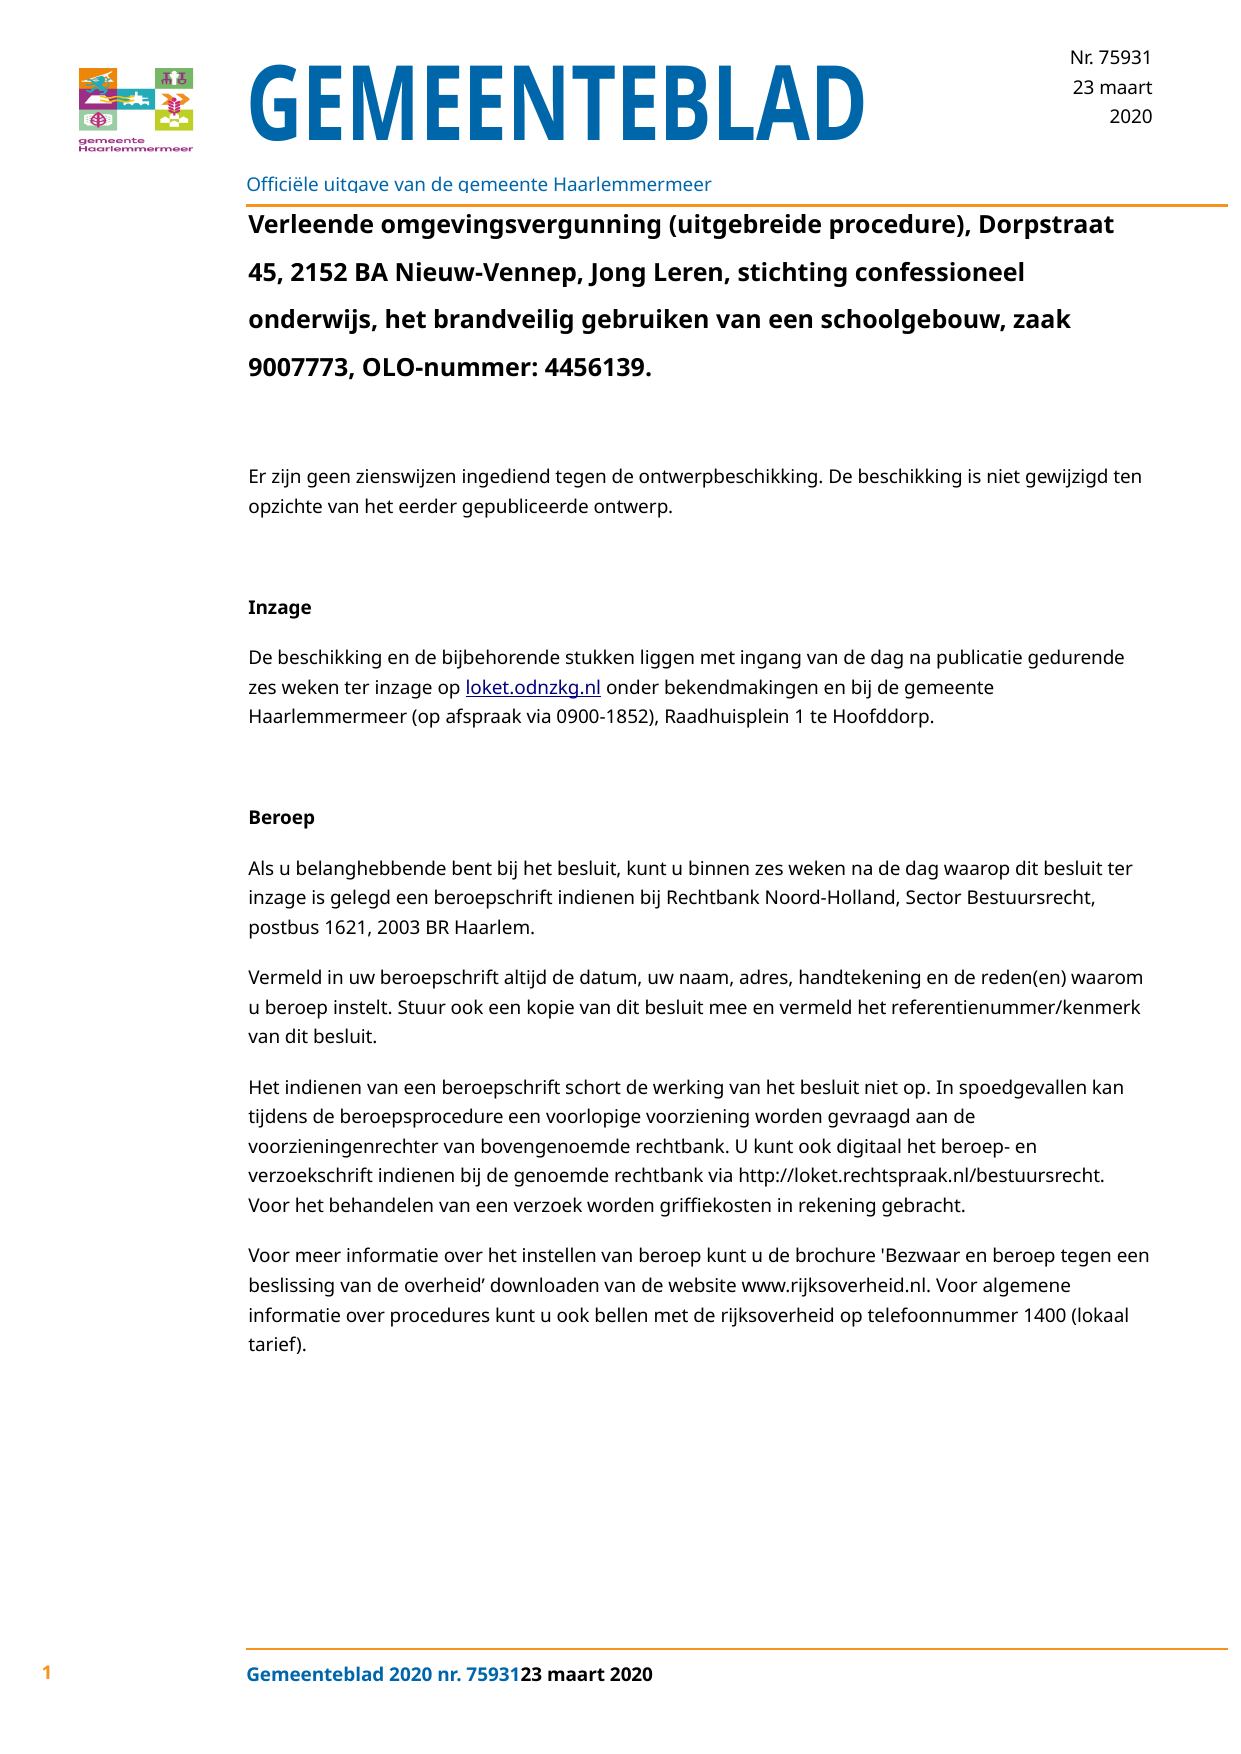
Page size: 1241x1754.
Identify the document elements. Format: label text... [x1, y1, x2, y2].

text Er zijn geen zienswijzen ingediend tegen de ontwerpbeschikking. De beschikking is niet gewijzigd ten opzichte van het eerder gepubliceerde ontwerp. [248, 463, 1152, 519]
text Beroep [248, 804, 1152, 830]
text Verleende omgevingsvergunning (uitgebreide procedure), Dorpstraat 45, 2152 BA Nieuw-Vennep, Jong Leren, stichting confessioneel onderwijs, het brandveilig gebruiken van een schoolgebouw, zaak 9007773, OLO-nummer: 4456139. [248, 207, 1152, 384]
text Het indienen van een beroepschrift schort de werking van het besluit niet op. In spoedgevallen kan tijdens de beroepsprocedure een voorlopige voorziening worden gevraagd aan de voorzieningenrechter van bovengenoemde rechtbank. U kunt ook digitaal het beroep- en verzoekschrift indienen bij de genoemde rechtbank via http://loket.rechtspraak.nl/bestuursrecht. Voor het behandelen van een verzoek worden griffiekosten in rekening gebracht. [248, 1074, 1152, 1218]
text Inzage [248, 594, 1152, 620]
text Vermeld in uw beroepschrift altijd de datum, uw naam, adres, handtekening en de reden(en) waarom u beroep instelt. Stuur ook een kopie van dit besluit mee en vermeld het referentienummer/kenmerk van dit besluit. [248, 964, 1152, 1049]
text De beschikking en de bijbehorende stukken liggen met ingang van de dag na publicatie gedurende zes weken ter inzage op loket.odnzkg.nl onder bekendmakingen en bij de gemeente Haarlemmermeer (op afspraak via 0900-1852), Raadhuisplein 1 te Hoofddorp. [248, 644, 1152, 729]
text Als u belanghebbende bent bij het besluit, kunt u binnen zes weken na de dag waarop dit besluit ter inzage is gelegd een beroepschrift indienen bij Rechtbank Noord-Holland, Sector Bestuursrecht, postbus 1621, 2003 BR Haarlem. [248, 855, 1152, 940]
picture [41, 47, 231, 172]
text Voor meer informatie over het instellen van beroep kunt u de brochure 'Bezwaar en beroep tegen een beslissing van de overheid’ downloaden van de website www.rijksoverheid.nl. Voor algemene informatie over procedures kunt u ook bellen met de rijksoverheid op telefoonnummer 1400 (lokaal tarief). [248, 1243, 1152, 1357]
